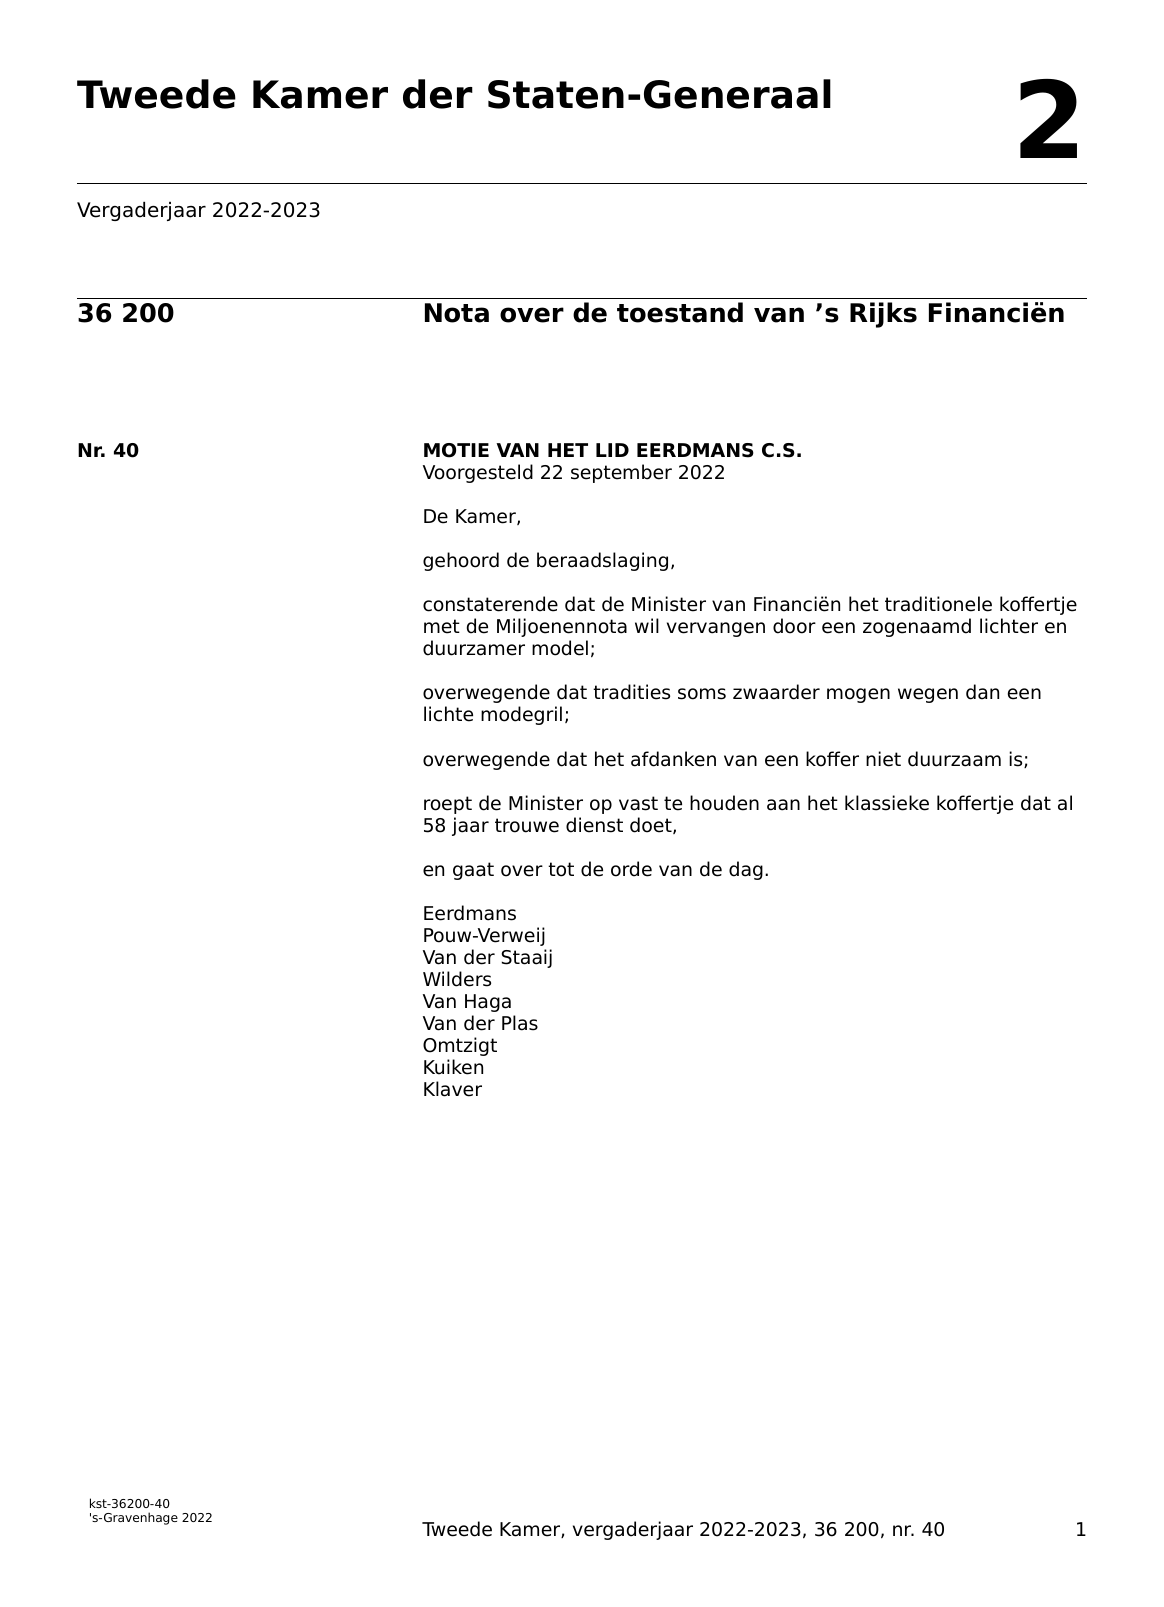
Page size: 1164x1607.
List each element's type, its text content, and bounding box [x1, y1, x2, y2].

text Omtzigt [422, 1035, 1087, 1057]
text Van der Staaij [422, 947, 1087, 969]
subtitle Nr. 40 MOTIE VAN HET LID EERDMANS C.S. [77, 440, 1087, 462]
text 's-Gravenhage 2022 [88, 1511, 323, 1525]
text Van der Plas [422, 1013, 1087, 1035]
table_cell Vergaderjaar 2022-2023 [77, 184, 1087, 298]
text roept de Minister op vast te houden aan het klassieke koffertje dat al 58 jaar trouwe dienst doet, [422, 793, 1087, 837]
text constaterende dat de Minister van Financiën het traditionele koffertje met de Miljoenennota wil vervangen door een zogenaamd lichter en duurzamer model; [422, 594, 1087, 660]
text overwegende dat tradities soms zwaarder mogen wegen dan een lichte modegril; [422, 682, 1087, 726]
text Wilders [422, 969, 1087, 991]
text Eerdmans [422, 903, 1087, 925]
text en gaat over tot de orde van de dag. [422, 859, 1087, 881]
text Kuiken [422, 1057, 1087, 1079]
text Voorgesteld 22 september 2022 [422, 462, 1087, 484]
text kst-36200-40 [88, 1497, 323, 1511]
table_header Tweede Kamer der Staten-Generaal [77, 59, 886, 183]
table_header 2 [886, 59, 1087, 183]
text Pouw-Verweij [422, 925, 1087, 947]
text overwegende dat het afdanken van een koffer niet duurzaam is; [422, 748, 1087, 770]
text gehoord de beraadslaging, [422, 550, 1087, 572]
text De Kamer, [422, 506, 1087, 528]
subtitle 36 200 Nota over de toestand van ’s Rijks Financiën [77, 299, 1087, 329]
text Van Haga [422, 991, 1087, 1013]
text Klaver [422, 1079, 1087, 1101]
